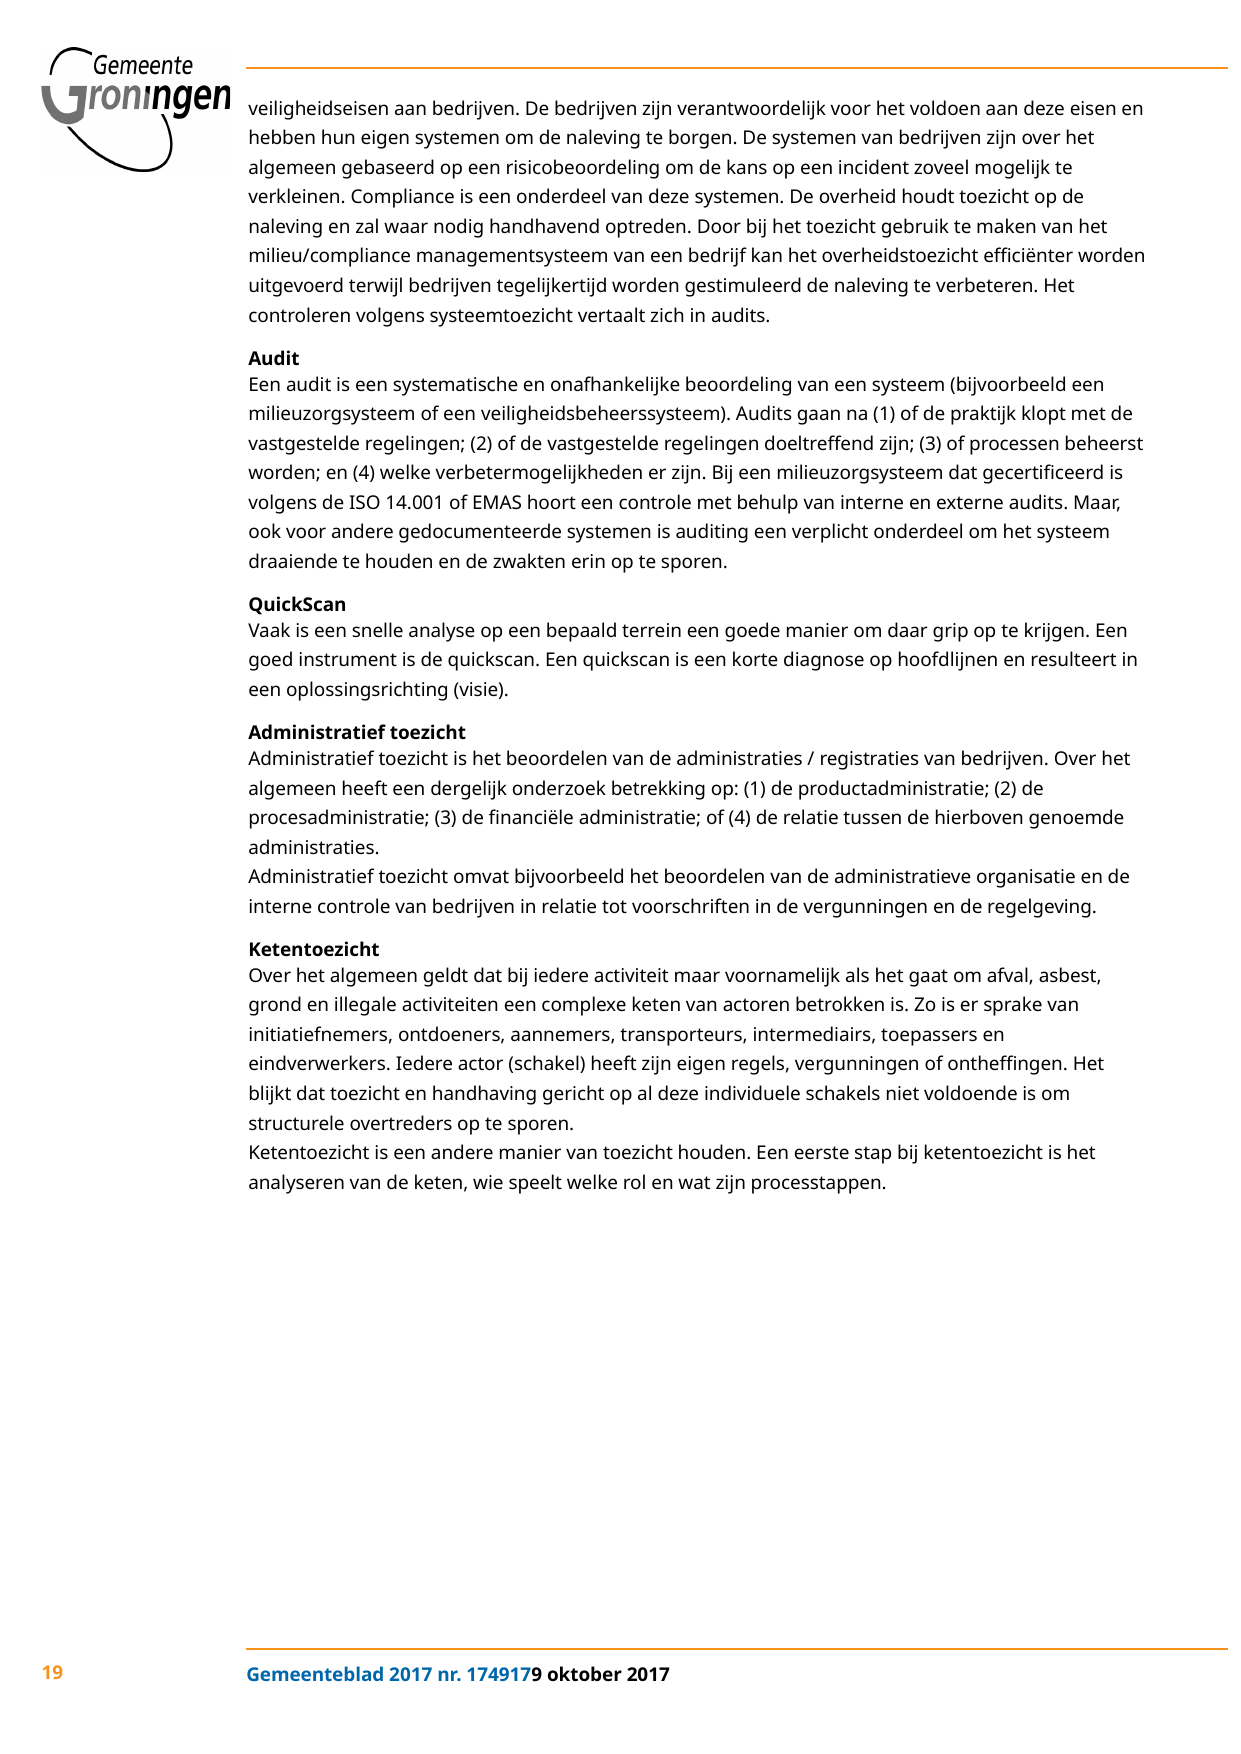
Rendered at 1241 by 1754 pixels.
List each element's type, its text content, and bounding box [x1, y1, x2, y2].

text Over het algemeen geldt dat bij iedere activiteit maar voornamelijk als het gaat om afval, asbest, grond en illegale activiteiten een complexe keten van actoren betrokken is. Zo is er sprake van initiatiefnemers, ontdoeners, aannemers, transporteurs, intermediairs, toepassers en eindverwerkers. Iedere actor (schakel) heeft zijn eigen regels, vergunningen of ontheffingen. Het blijkt dat toezicht en handhaving gericht op al deze individuele schakels niet voldoende is om structurele overtreders op te sporen. [248, 962, 1152, 1136]
text Audit [248, 345, 1152, 371]
text veiligheidseisen aan bedrijven. De bedrijven zijn verantwoordelijk voor het voldoen aan deze eisen en hebben hun eigen systemen om de naleving te borgen. De systemen van bedrijven zijn over het algemeen gebaseerd op een risicobeoordeling om de kans op een incident zoveel mogelijk te verkleinen. Compliance is een onderdeel van deze systemen. De overheid houdt toezicht op de naleving en zal waar nodig handhavend optreden. Door bij het toezicht gebruik te maken van het milieu/compliance managementsysteem van een bedrijf kan het overheidstoezicht efficiënter worden uitgevoerd terwijl bedrijven tegelijkertijd worden gestimuleerd de naleving te verbeteren. Het controleren volgens systeemtoezicht vertaalt zich in audits. [248, 95, 1152, 328]
text Administratief toezicht [248, 719, 1152, 745]
picture [41, 47, 231, 172]
text Een audit is een systematische en onafhankelijke beoordeling van een systeem (bijvoorbeeld een milieuzorgsysteem of een veiligheidsbeheerssysteem). Audits gaan na (1) of de praktijk klopt met de vastgestelde regelingen; (2) of de vastgestelde regelingen doeltreffend zijn; (3) of processen beheerst worden; en (4) welke verbetermogelijkheden er zijn. Bij een milieuzorgsysteem dat gecertificeerd is volgens de ISO 14.001 of EMAS hoort een controle met behulp van interne en externe audits. Maar, ook voor andere gedocumenteerde systemen is auditing een verplicht onderdeel om het systeem draaiende te houden en de zwakten erin op te sporen. [248, 371, 1152, 574]
text Ketentoezicht [248, 936, 1152, 962]
text Vaak is een snelle analyse op een bepaald terrein een goede manier om daar grip op te krijgen. Een goed instrument is de quickscan. Een quickscan is een korte diagnose op hoofdlijnen en resulteert in een oplossingsrichting (visie). [248, 617, 1152, 702]
text Ketentoezicht is een andere manier van toezicht houden. Een eerste stap bij ketentoezicht is het analyseren van de keten, wie speelt welke rol en wat zijn processtappen. [248, 1139, 1152, 1195]
text Administratief toezicht omvat bijvoorbeeld het beoordelen van de administratieve organisatie en de interne controle van bedrijven in relatie tot voorschriften in de vergunningen en de regelgeving. [248, 863, 1152, 919]
text Administratief toezicht is het beoordelen van de administraties / registraties van bedrijven. Over het algemeen heeft een dergelijk onderzoek betrekking op: (1) de productadministratie; (2) de procesadministratie; (3) de financiële administratie; of (4) de relatie tussen de hierboven genoemde administraties. [248, 745, 1152, 859]
text QuickScan [248, 591, 1152, 617]
